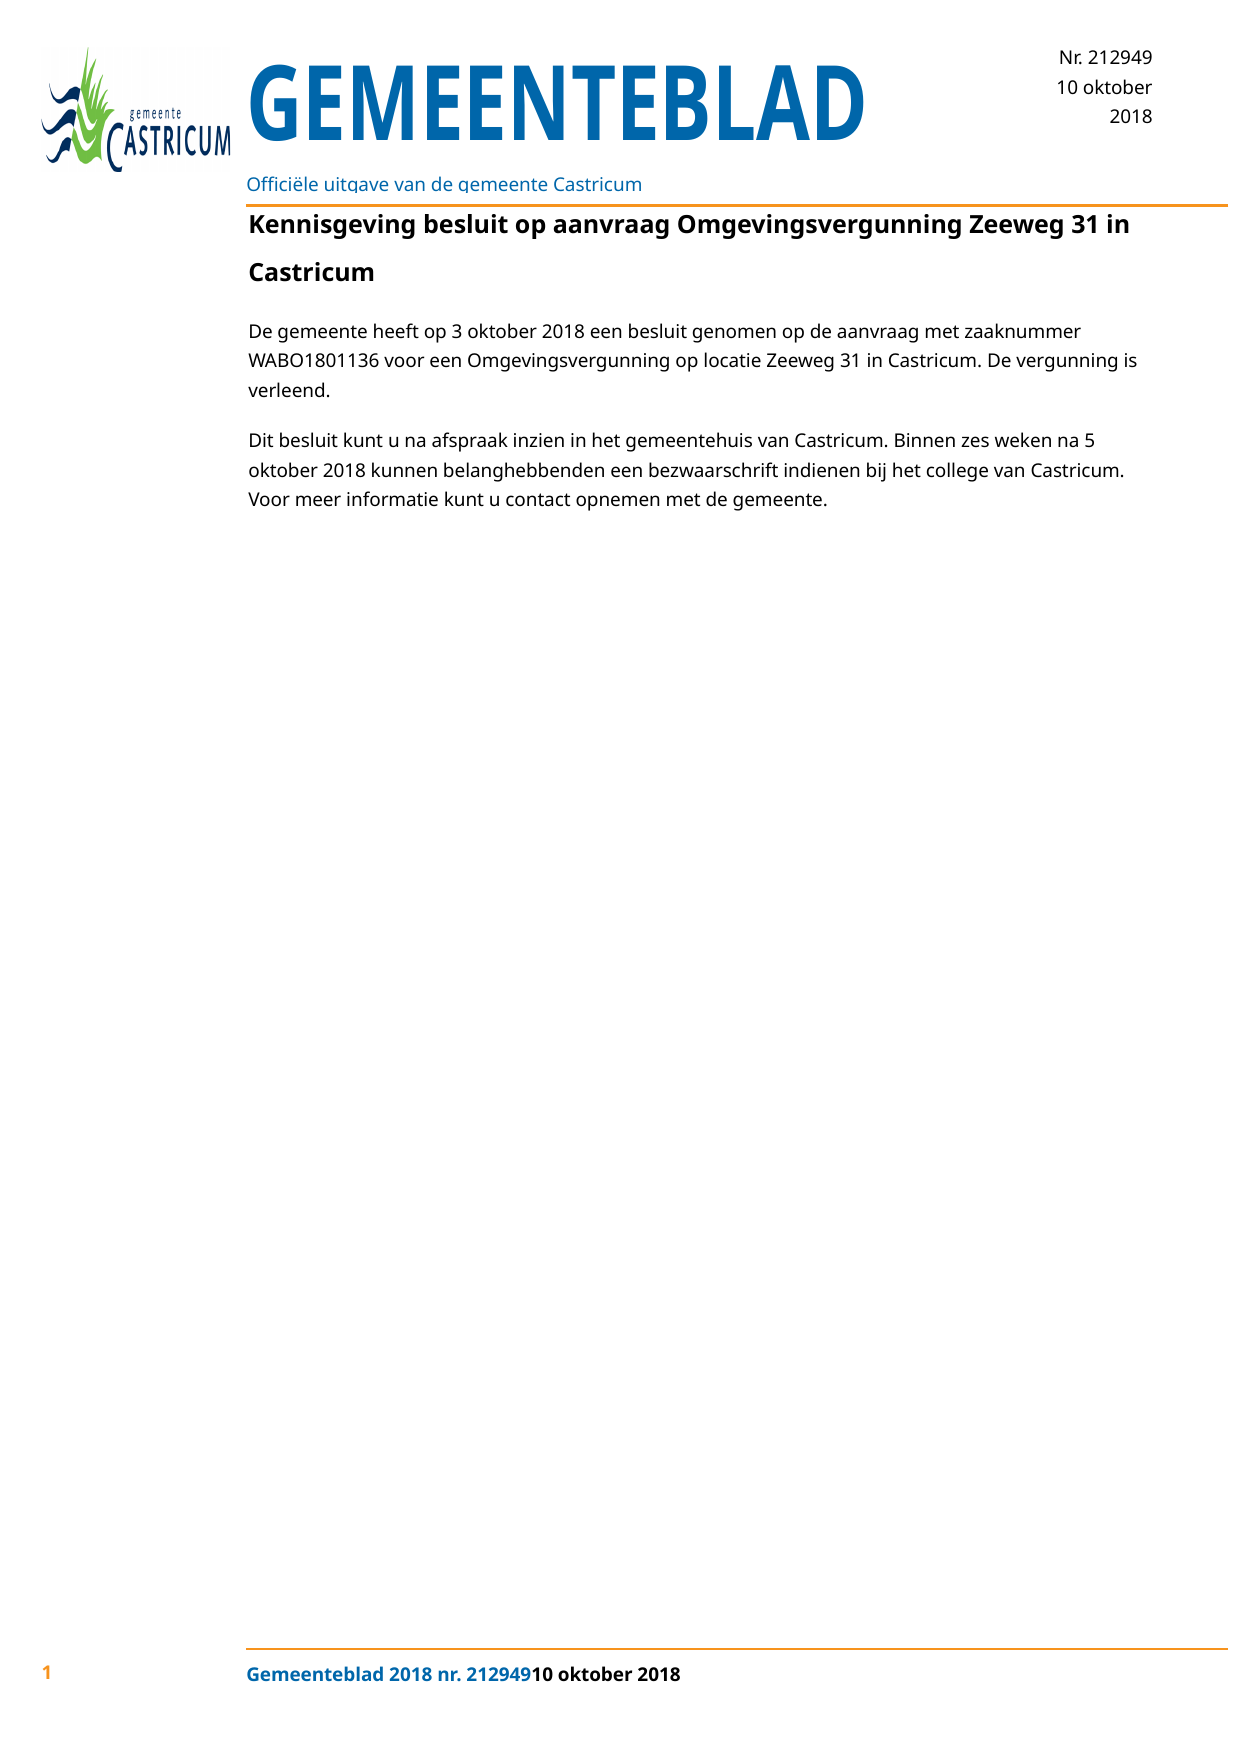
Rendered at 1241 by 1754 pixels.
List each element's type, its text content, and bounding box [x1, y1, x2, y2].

picture [41, 47, 231, 172]
text Dit besluit kunt u na afspraak inzien in het gemeentehuis van Castricum. Binnen zes weken na 5 oktober 2018 kunnen belanghebbenden een bezwaarschrift indienen bij het college van Castricum. Voor meer informatie kunt u contact opnemen met de gemeente. [248, 427, 1152, 512]
text De gemeente heeft op 3 oktober 2018 een besluit genomen op de aanvraag met zaaknummer WABO1801136 voor een Omgevingsvergunning op locatie Zeeweg 31 in Castricum. De vergunning is verleend. [248, 318, 1152, 403]
text Kennisgeving besluit op aanvraag Omgevingsvergunning Zeeweg 31 in Castricum [248, 207, 1152, 288]
